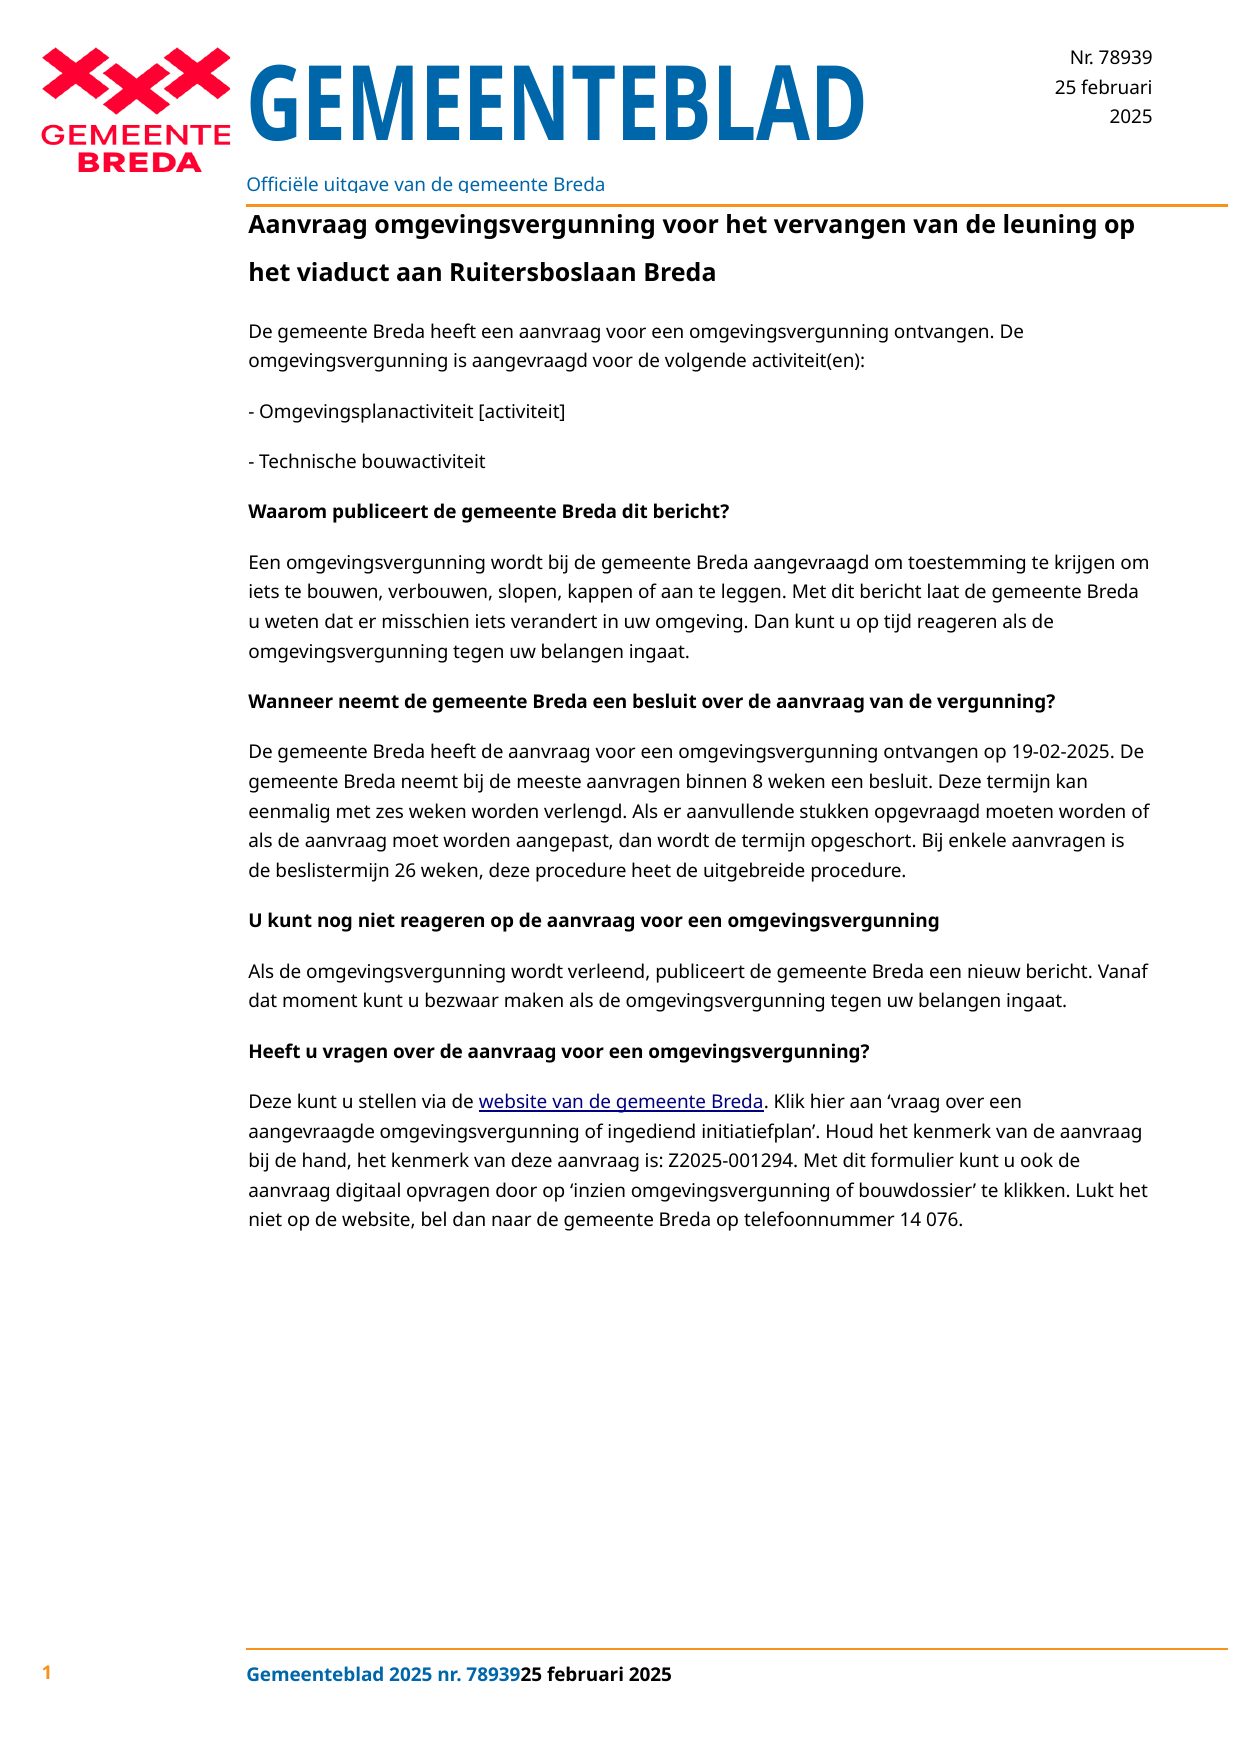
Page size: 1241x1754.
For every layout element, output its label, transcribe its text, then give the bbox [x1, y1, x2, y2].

text Aanvraag omgevingsvergunning voor het vervangen van de leuning op het viaduct aan Ruitersboslaan Breda [248, 207, 1152, 288]
text Deze kunt u stellen via de website van de gemeente Breda. Klik hier aan ‘vraag over een aangevraagde omgevingsvergunning of ingediend initiatiefplan’. Houd het kenmerk van de aanvraag bij de hand, het kenmerk van deze aanvraag is: Z2025-001294. Met dit formulier kunt u ook de aanvraag digitaal opvragen door op ‘inzien omgevingsvergunning of bouwdossier’ te klikken. Lukt het niet op de website, bel dan naar de gemeente Breda op telefoonnummer 14 076. [248, 1088, 1152, 1232]
text Wanneer neemt de gemeente Breda een besluit over de aanvraag van de vergunning? [248, 688, 1152, 714]
text - Omgevingsplanactiviteit [activiteit] [248, 398, 1152, 424]
text Als de omgevingsvergunning wordt verleend, publiceert de gemeente Breda een nieuw bericht. Vanaf dat moment kunt u bezwaar maken als de omgevingsvergunning tegen uw belangen ingaat. [248, 958, 1152, 1013]
text De gemeente Breda heeft een aanvraag voor een omgevingsvergunning ontvangen. De omgevingsvergunning is aangevraagd voor de volgende activiteit(en): [248, 318, 1152, 373]
picture [41, 47, 231, 172]
text - Technische bouwactiviteit [248, 448, 1152, 474]
text Een omgevingsvergunning wordt bij de gemeente Breda aangevraagd om toestemming te krijgen om iets te bouwen, verbouwen, slopen, kappen of aan te leggen. Met dit bericht laat de gemeente Breda u weten dat er misschien iets verandert in uw omgeving. Dan kunt u op tijd reageren als de omgevingsvergunning tegen uw belangen ingaat. [248, 549, 1152, 664]
text Heeft u vragen over de aanvraag voor een omgevingsvergunning? [248, 1038, 1152, 1064]
text U kunt nog niet reageren op de aanvraag voor een omgevingsvergunning [248, 907, 1152, 933]
text Waarom publiceert de gemeente Breda dit bericht? [248, 499, 1152, 524]
text De gemeente Breda heeft de aanvraag voor een omgevingsvergunning ontvangen op 19-02-2025. De gemeente Breda neemt bij de meeste aanvragen binnen 8 weken een besluit. Deze termijn kan eenmalig met zes weken worden verlengd. Als er aanvullende stukken opgevraagd moeten worden of als de aanvraag moet worden aangepast, dan wordt de termijn opgeschort. Bij enkele aanvragen is de beslistermijn 26 weken, deze procedure heet de uitgebreide procedure. [248, 739, 1152, 883]
